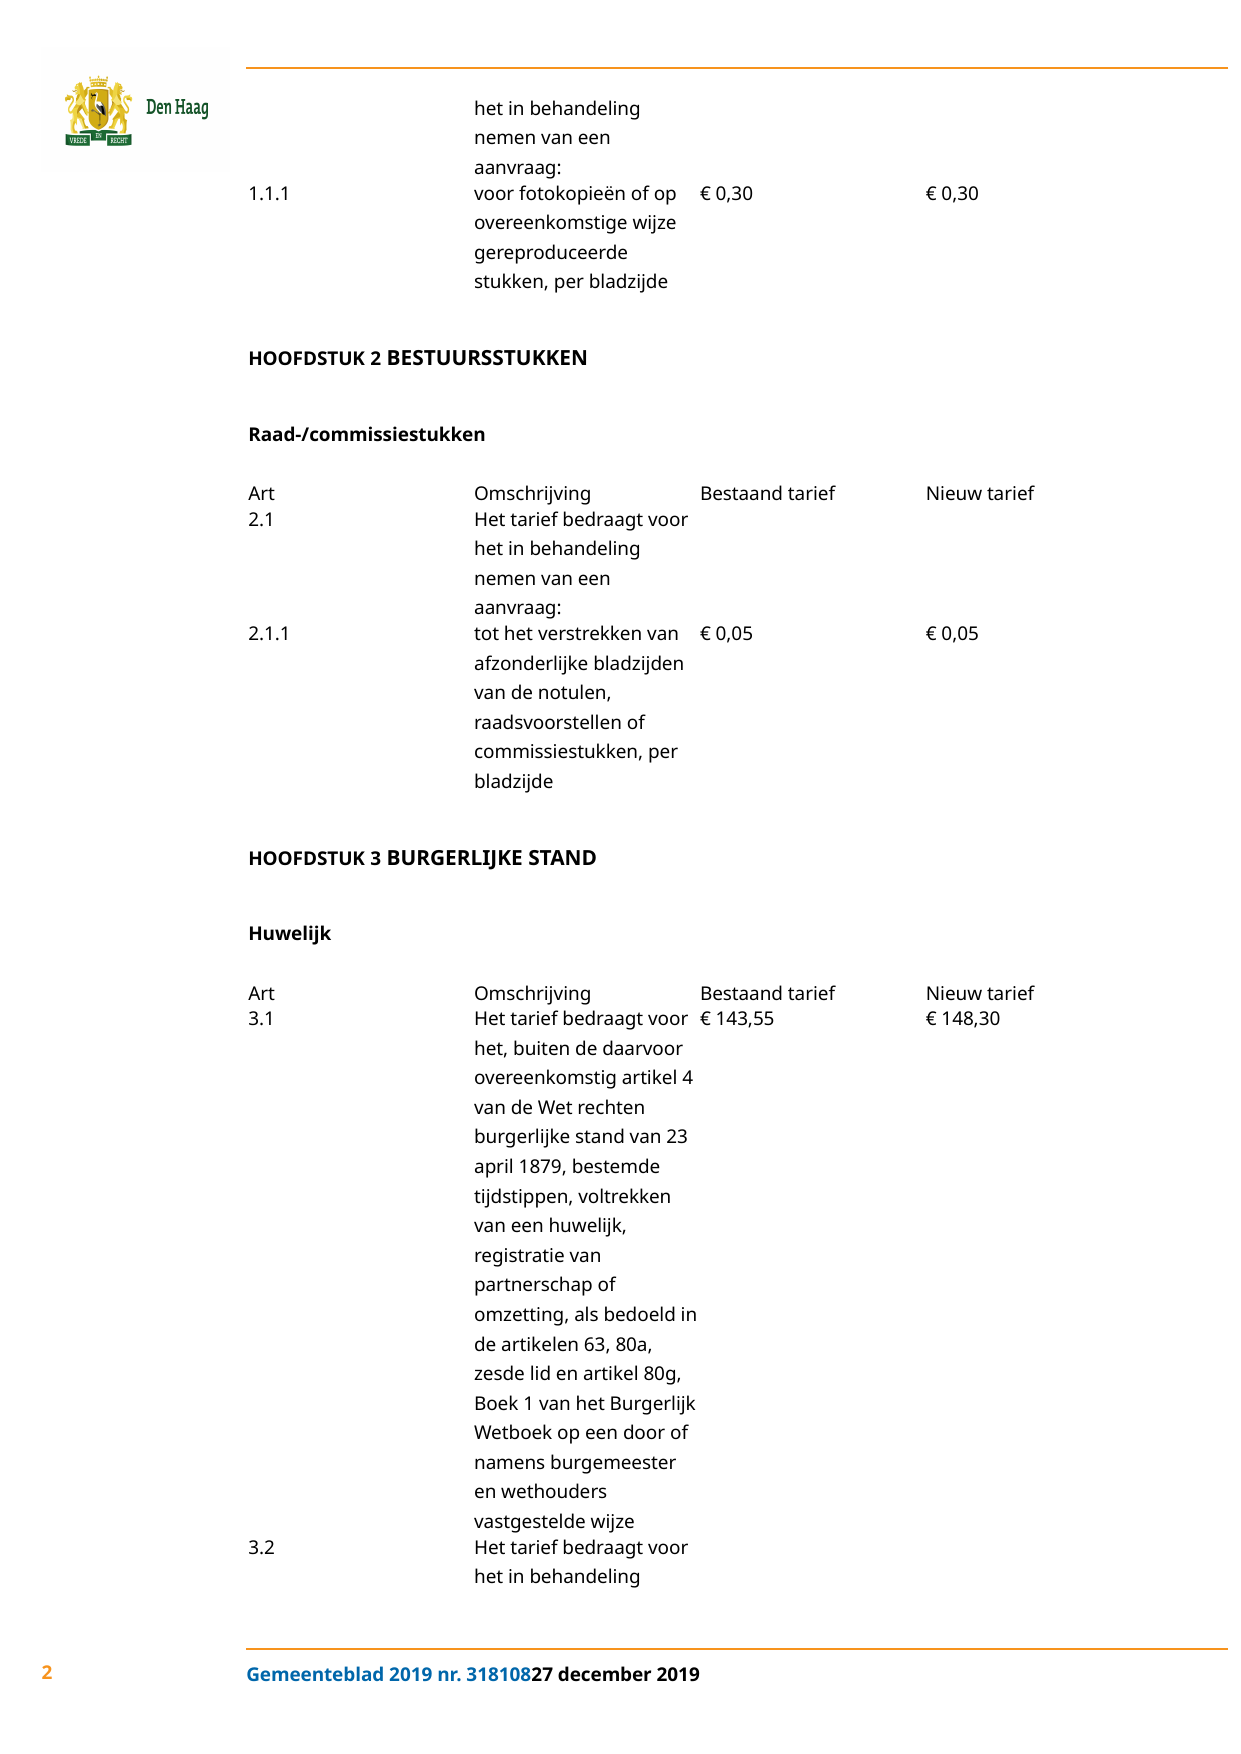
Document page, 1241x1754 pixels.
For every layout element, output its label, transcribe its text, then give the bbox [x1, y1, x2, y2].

table_cell € 0,05 [700, 620, 926, 794]
table_header Nieuw tarief [926, 980, 1152, 1005]
table_cell Het tarief bedraagt voor het, buiten de daarvoor overeenkomstig artikel 4 van de Wet rechten burgerlijke stand van 23 april 1879, bestemde tijdstippen, voltrekken van een huwelijk, registratie van partnerschap of omzetting, als bedoeld in de artikelen 63, 80a, zesde lid en artikel 80g, Boek 1 van het Burgerlijk Wetboek op een door of namens burgemeester en wethouders vastgestelde wijze [474, 1005, 700, 1534]
table_header Omschrijving [474, 480, 700, 506]
table_header Bestaand tarief [700, 480, 926, 506]
text Raad-/commissiestukken [248, 421, 1152, 446]
table_cell het in behandeling nemen van een aanvraag: [474, 95, 700, 180]
table_cell € 0,30 [926, 180, 1152, 294]
table_cell 2.1 [248, 506, 474, 620]
table_header Art [248, 980, 474, 1005]
text HOOFDSTUK 2 BESTUURSSTUKKEN [248, 343, 1152, 371]
table_cell 3.2 [248, 1534, 474, 1589]
table_cell [926, 1534, 1152, 1589]
table_cell € 148,30 [926, 1005, 1152, 1534]
table_cell 2.1.1 [248, 620, 474, 794]
table_cell 3.1 [248, 1005, 474, 1534]
table_cell € 0,30 [700, 180, 926, 294]
table_cell voor fotokopieën of op overeenkomstige wijze gereproduceerde stukken, per bladzijde [474, 180, 700, 294]
table_cell Het tarief bedraagt voor het in behandeling [474, 1534, 700, 1589]
picture [41, 47, 231, 172]
table_cell [700, 1534, 926, 1589]
table_cell [926, 95, 1152, 180]
table_cell 1.1.1 [248, 180, 474, 294]
table_cell Het tarief bedraagt voor het in behandeling nemen van een aanvraag: [474, 506, 700, 620]
table_header Bestaand tarief [700, 980, 926, 1005]
text HOOFDSTUK 3 BURGERLIJKE STAND [248, 843, 1152, 871]
table_cell [248, 95, 474, 180]
table_cell [926, 506, 1152, 620]
table_cell [700, 506, 926, 620]
table_header Art [248, 480, 474, 506]
text Huwelijk [248, 920, 1152, 946]
table_cell tot het verstrekken van afzonderlijke bladzijden van de notulen, raadsvoorstellen of commissiestukken, per bladzijde [474, 620, 700, 794]
table_header Nieuw tarief [926, 480, 1152, 506]
table_cell € 0,05 [926, 620, 1152, 794]
table_cell € 143,55 [700, 1005, 926, 1534]
table_cell [700, 95, 926, 180]
table_header Omschrijving [474, 980, 700, 1005]
